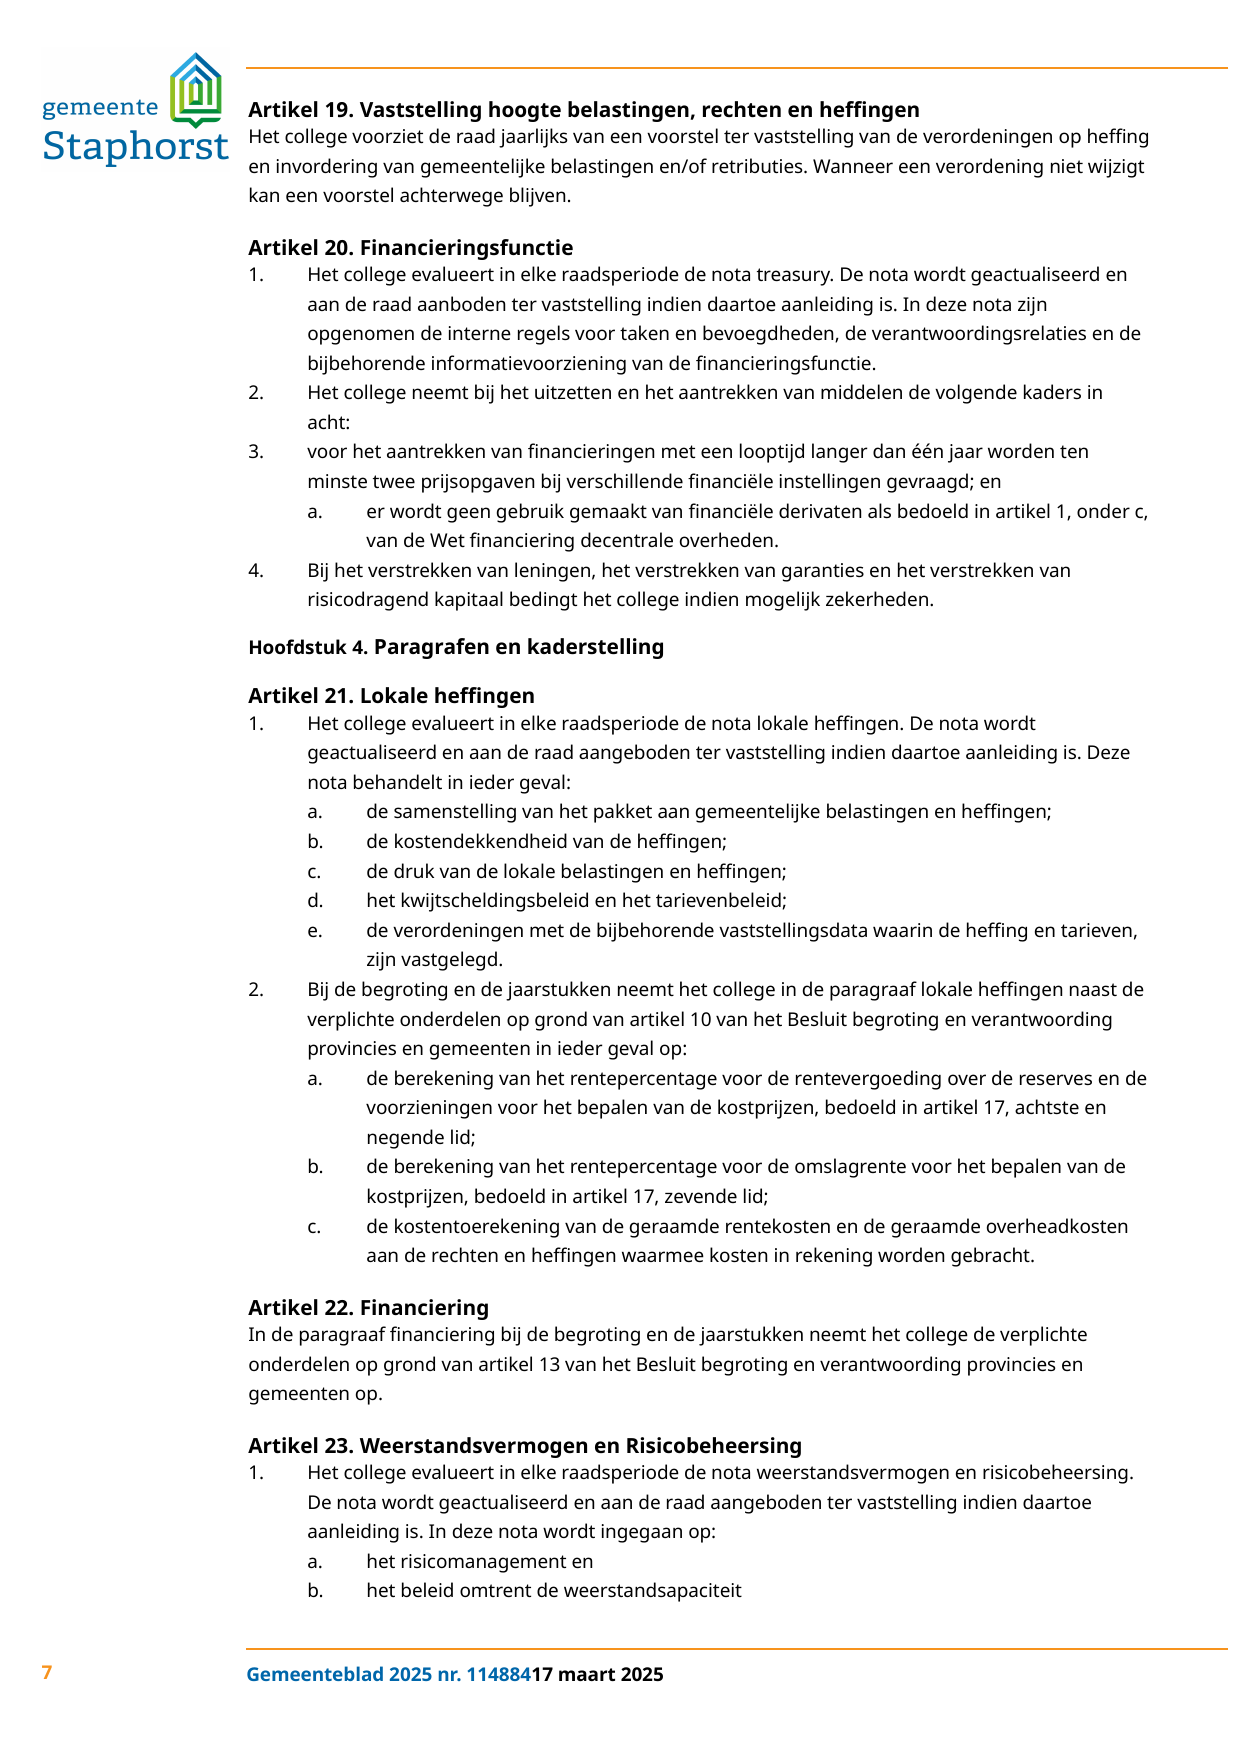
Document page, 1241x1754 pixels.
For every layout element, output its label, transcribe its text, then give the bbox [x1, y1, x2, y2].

list Bij de begroting en de jaarstukken neemt het college in de paragraaf lokale heffingen naast de verplichte onderdelen op grond van artikel 10 van het Besluit begroting en verantwoording provincies en gemeenten in ieder geval op: [248, 976, 1152, 1061]
list de druk van de lokale belastingen en heffingen; [307, 858, 1152, 884]
list Het college neemt bij het uitzetten en het aantrekken van middelen de volgende kaders in acht: [248, 379, 1152, 435]
text Het college voorziet de raad jaarlijks van een voorstel ter vaststelling van de verordeningen op heffing en invordering van gemeentelijke belastingen en/of retributies. Wanneer een verordening niet wijzigt kan een voorstel achterwege blijven. [248, 123, 1152, 208]
list Het college evalueert in elke raadsperiode de nota weerstandsvermogen en risicobeheersing. De nota wordt geactualiseerd en aan de raad aangeboden ter vaststelling indien daartoe aanleiding is. In deze nota wordt ingegaan op: [248, 1459, 1152, 1544]
text Artikel 22. Financiering [248, 1293, 1152, 1321]
list het beleid omtrent de weerstandsapaciteit [307, 1578, 1152, 1603]
picture [41, 47, 231, 172]
list de berekening van het rentepercentage voor de rentevergoeding over de reserves en de voorzieningen voor het bepalen van de kostprijzen, bedoeld in artikel 17, achtste en negende lid; [307, 1065, 1152, 1150]
text Artikel 21. Lokale heffingen [248, 682, 1152, 710]
text Artikel 19. Vaststelling hoogte belastingen, rechten en heffingen [248, 95, 1152, 123]
list de kostentoerekening van de geraamde rentekosten en de geraamde overheadkosten aan de rechten en heffingen waarmee kosten in rekening worden gebracht. [307, 1213, 1152, 1268]
list de verordeningen met de bijbehorende vaststellingsdata waarin de heffing en tarieven, zijn vastgelegd. [307, 917, 1152, 972]
list de berekening van het rentepercentage voor de omslagrente voor het bepalen van de kostprijzen, bedoeld in artikel 17, zevende lid; [307, 1154, 1152, 1209]
list de samenstelling van het pakket aan gemeentelijke belastingen en heffingen; [307, 799, 1152, 824]
list er wordt geen gebruik gemaakt van financiële derivaten als bedoeld in artikel 1, onder c, van de Wet financiering decentrale overheden. [307, 498, 1152, 553]
list het kwijtscheldingsbeleid en het tarievenbeleid; [307, 887, 1152, 913]
list Bij het verstrekken van leningen, het verstrekken van garanties en het verstrekken van risicodragend kapitaal bedingt het college indien mogelijk zekerheden. [248, 557, 1152, 612]
list het risicomanagement en [307, 1548, 1152, 1574]
text Hoofdstuk 4. Paragrafen en kaderstelling [248, 632, 1152, 661]
list Het college evalueert in elke raadsperiode de nota lokale heffingen. De nota wordt geactualiseerd en aan de raad aangeboden ter vaststelling indien daartoe aanleiding is. Deze nota behandelt in ieder geval: [248, 710, 1152, 795]
text In de paragraaf financiering bij de begroting en de jaarstukken neemt het college de verplichte onderdelen op grond van artikel 13 van het Besluit begroting en verantwoording provincies en gemeenten op. [248, 1321, 1152, 1406]
text Artikel 20. Financieringsfunctie [248, 233, 1152, 261]
list Het college evalueert in elke raadsperiode de nota treasury. De nota wordt geactualiseerd en aan de raad aanboden ter vaststelling indien daartoe aanleiding is. In deze nota zijn opgenomen de interne regels voor taken en bevoegdheden, de verantwoordingsrelaties en de bijbehorende informatievoorziening van de financieringsfunctie. [248, 261, 1152, 376]
list voor het aantrekken van financieringen met een looptijd langer dan één jaar worden ten minste twee prijsopgaven bij verschillende financiële instellingen gevraagd; en [248, 439, 1152, 494]
list de kostendekkendheid van de heffingen; [307, 828, 1152, 854]
text Artikel 23. Weerstandsvermogen en Risicobeheersing [248, 1431, 1152, 1459]
